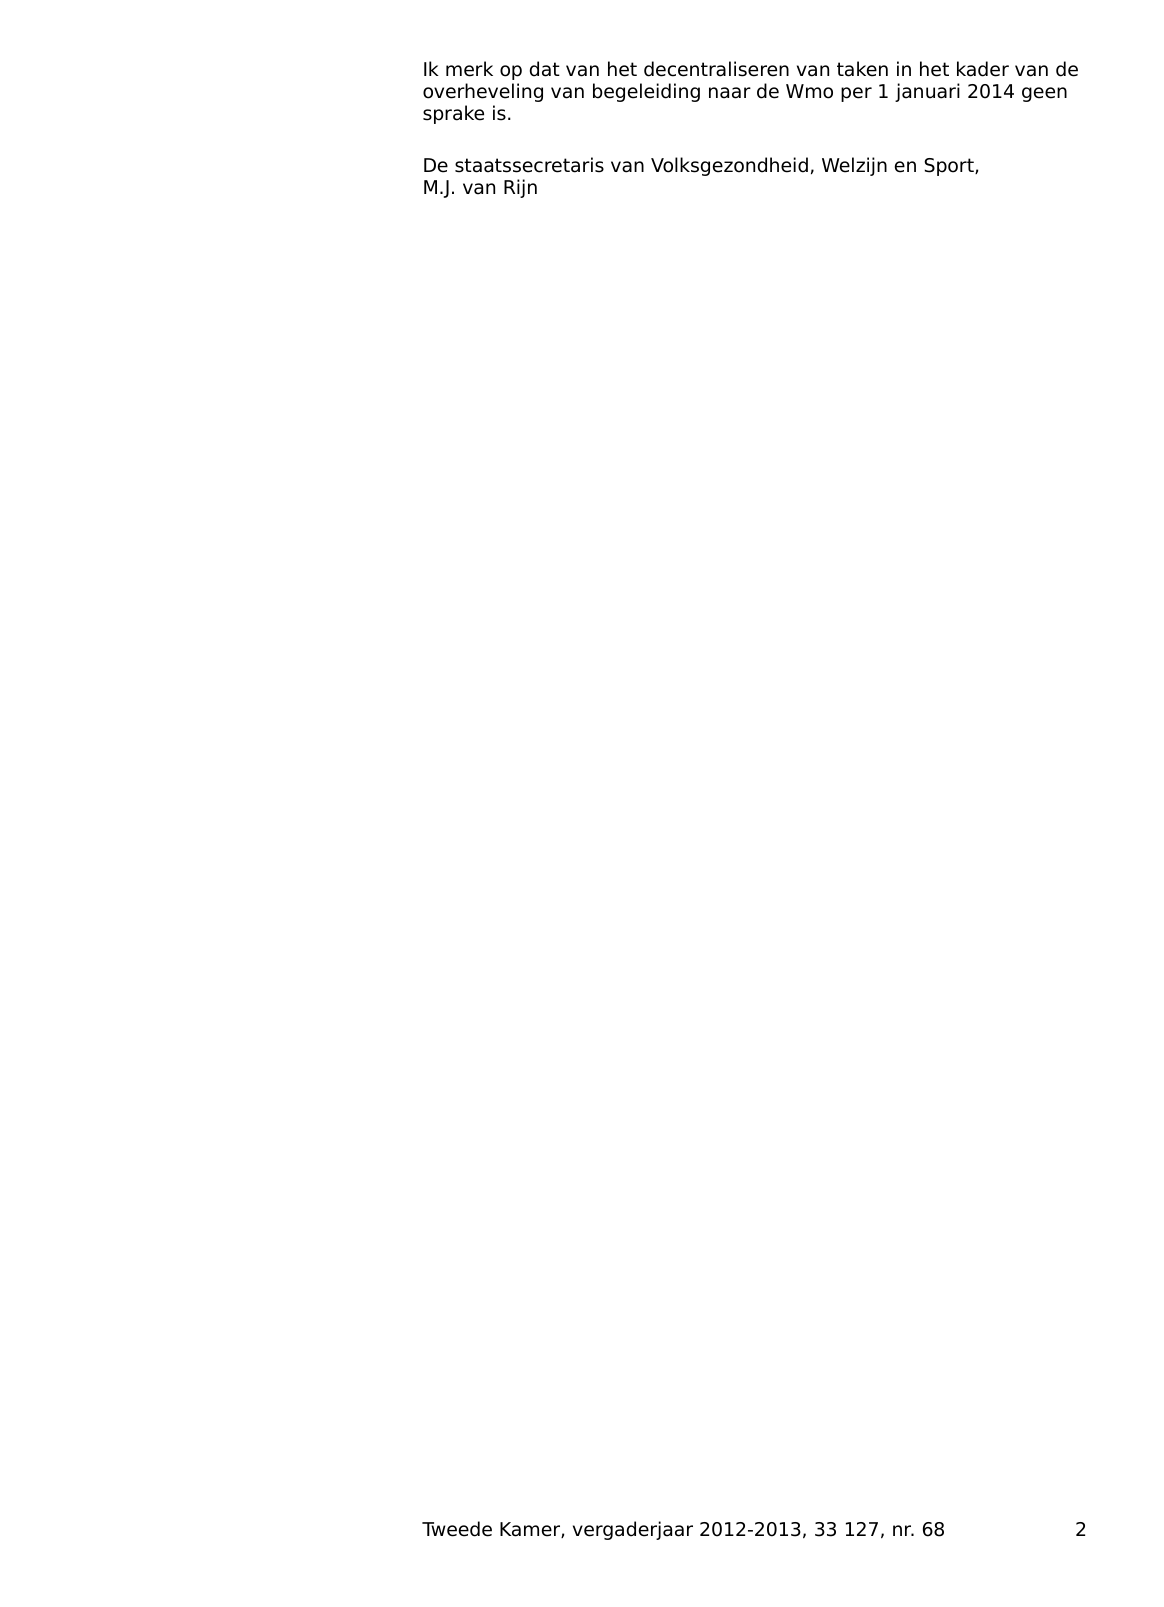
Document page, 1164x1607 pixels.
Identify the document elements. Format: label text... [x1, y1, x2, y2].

text De staatssecretaris van Volksgezondheid, Welzijn en Sport, M.J. van Rijn [422, 155, 1087, 199]
text Ik merk op dat van het decentraliseren van taken in het kader van de overheveling van begeleiding naar de Wmo per 1 januari 2014 geen sprake is. [422, 59, 1087, 125]
